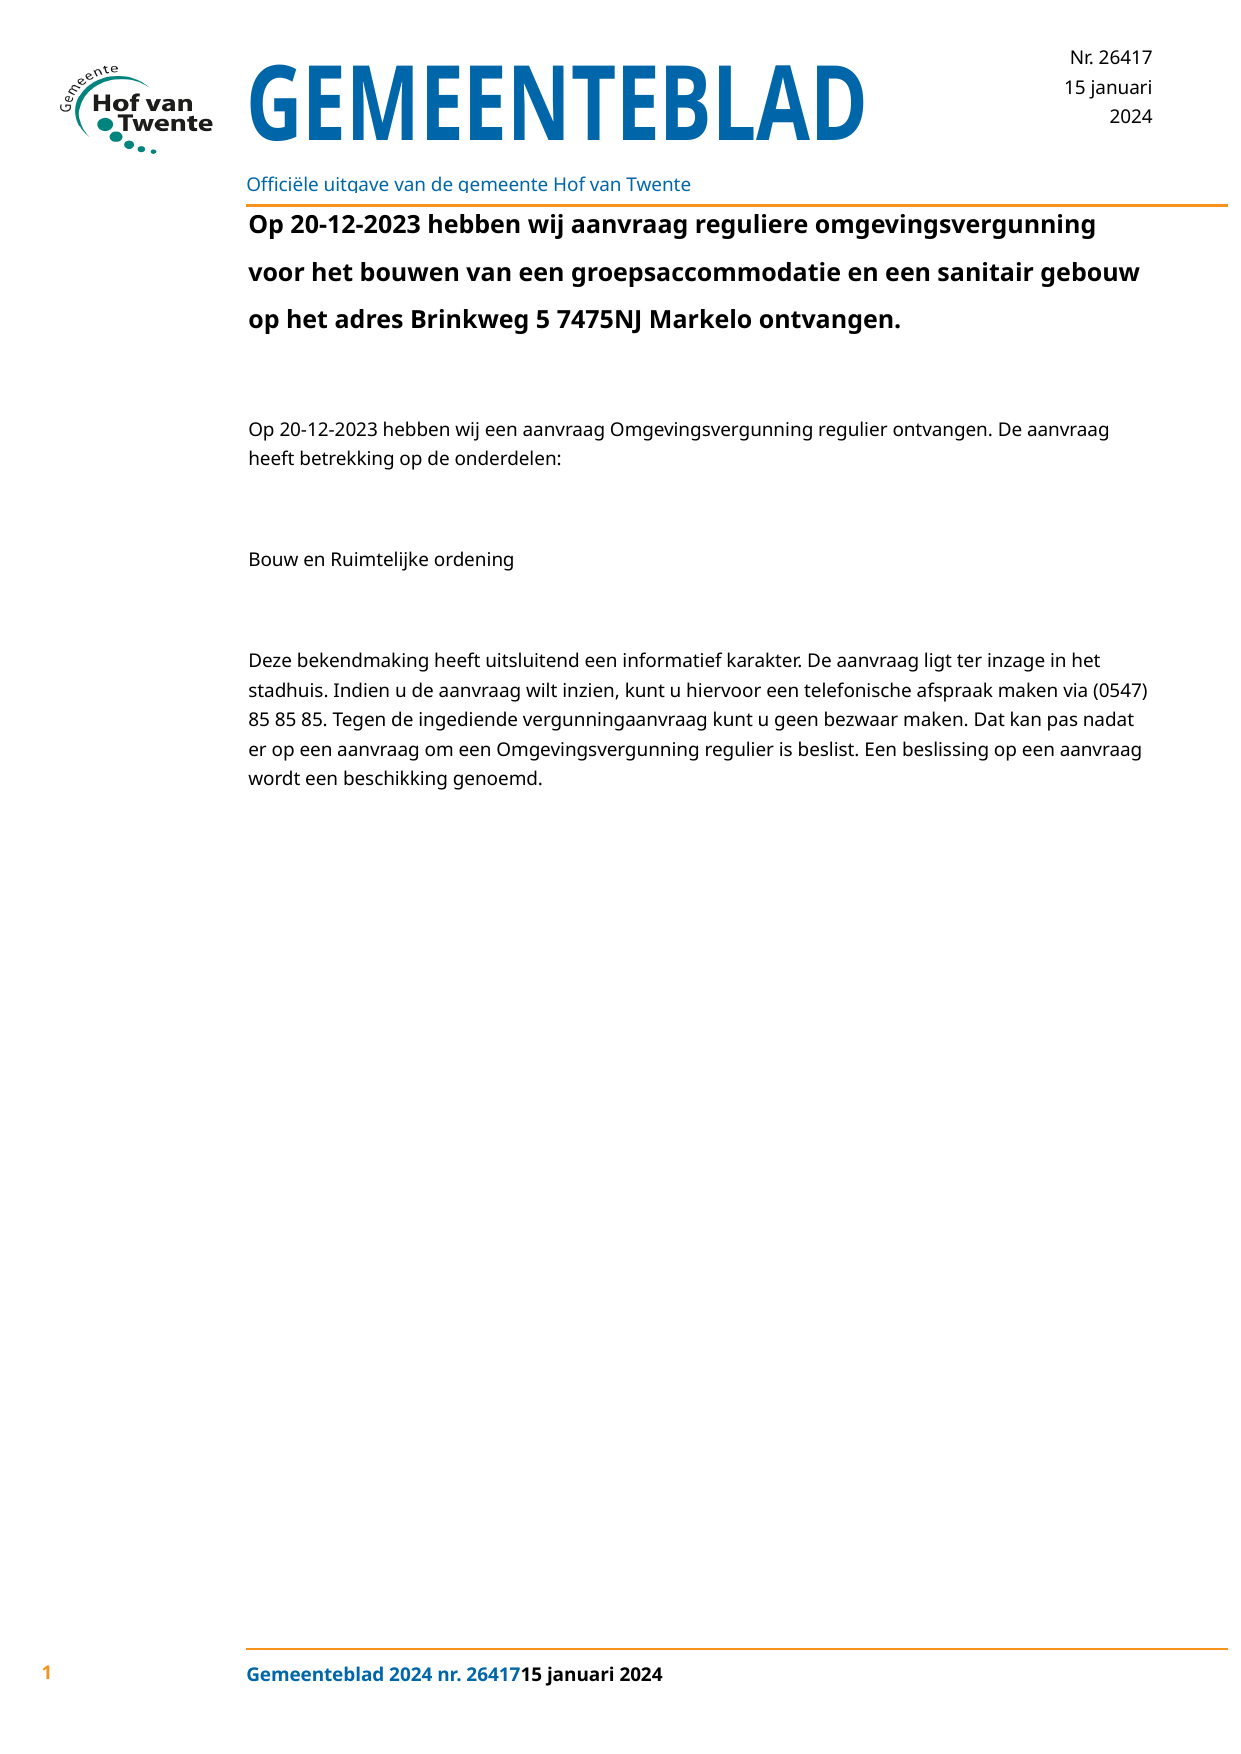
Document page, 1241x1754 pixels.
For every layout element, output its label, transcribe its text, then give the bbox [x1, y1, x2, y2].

text Op 20-12-2023 hebben wij een aanvraag Omgevingsvergunning regulier ontvangen. De aanvraag heeft betrekking op de onderdelen: [248, 416, 1152, 471]
text Op 20-12-2023 hebben wij aanvraag reguliere omgevingsvergunning voor het bouwen van een groepsaccommodatie en een sanitair gebouw op het adres Brinkweg 5 7475NJ Markelo ontvangen. [248, 207, 1152, 336]
text Bouw en Ruimtelijke ordening [248, 546, 1152, 572]
text Deze bekendmaking heeft uitsluitend een informatief karakter. De aanvraag ligt ter inzage in het stadhuis. Indien u de aanvraag wilt inzien, kunt u hiervoor een telefonische afspraak maken via (0547) 85 85 85. Tegen de ingediende vergunningaanvraag kunt u geen bezwaar maken. Dat kan pas nadat er op een aanvraag om een Omgevingsvergunning regulier is beslist. Een beslissing op een aanvraag wordt een beschikking genoemd. [248, 647, 1152, 791]
picture [41, 47, 231, 172]
